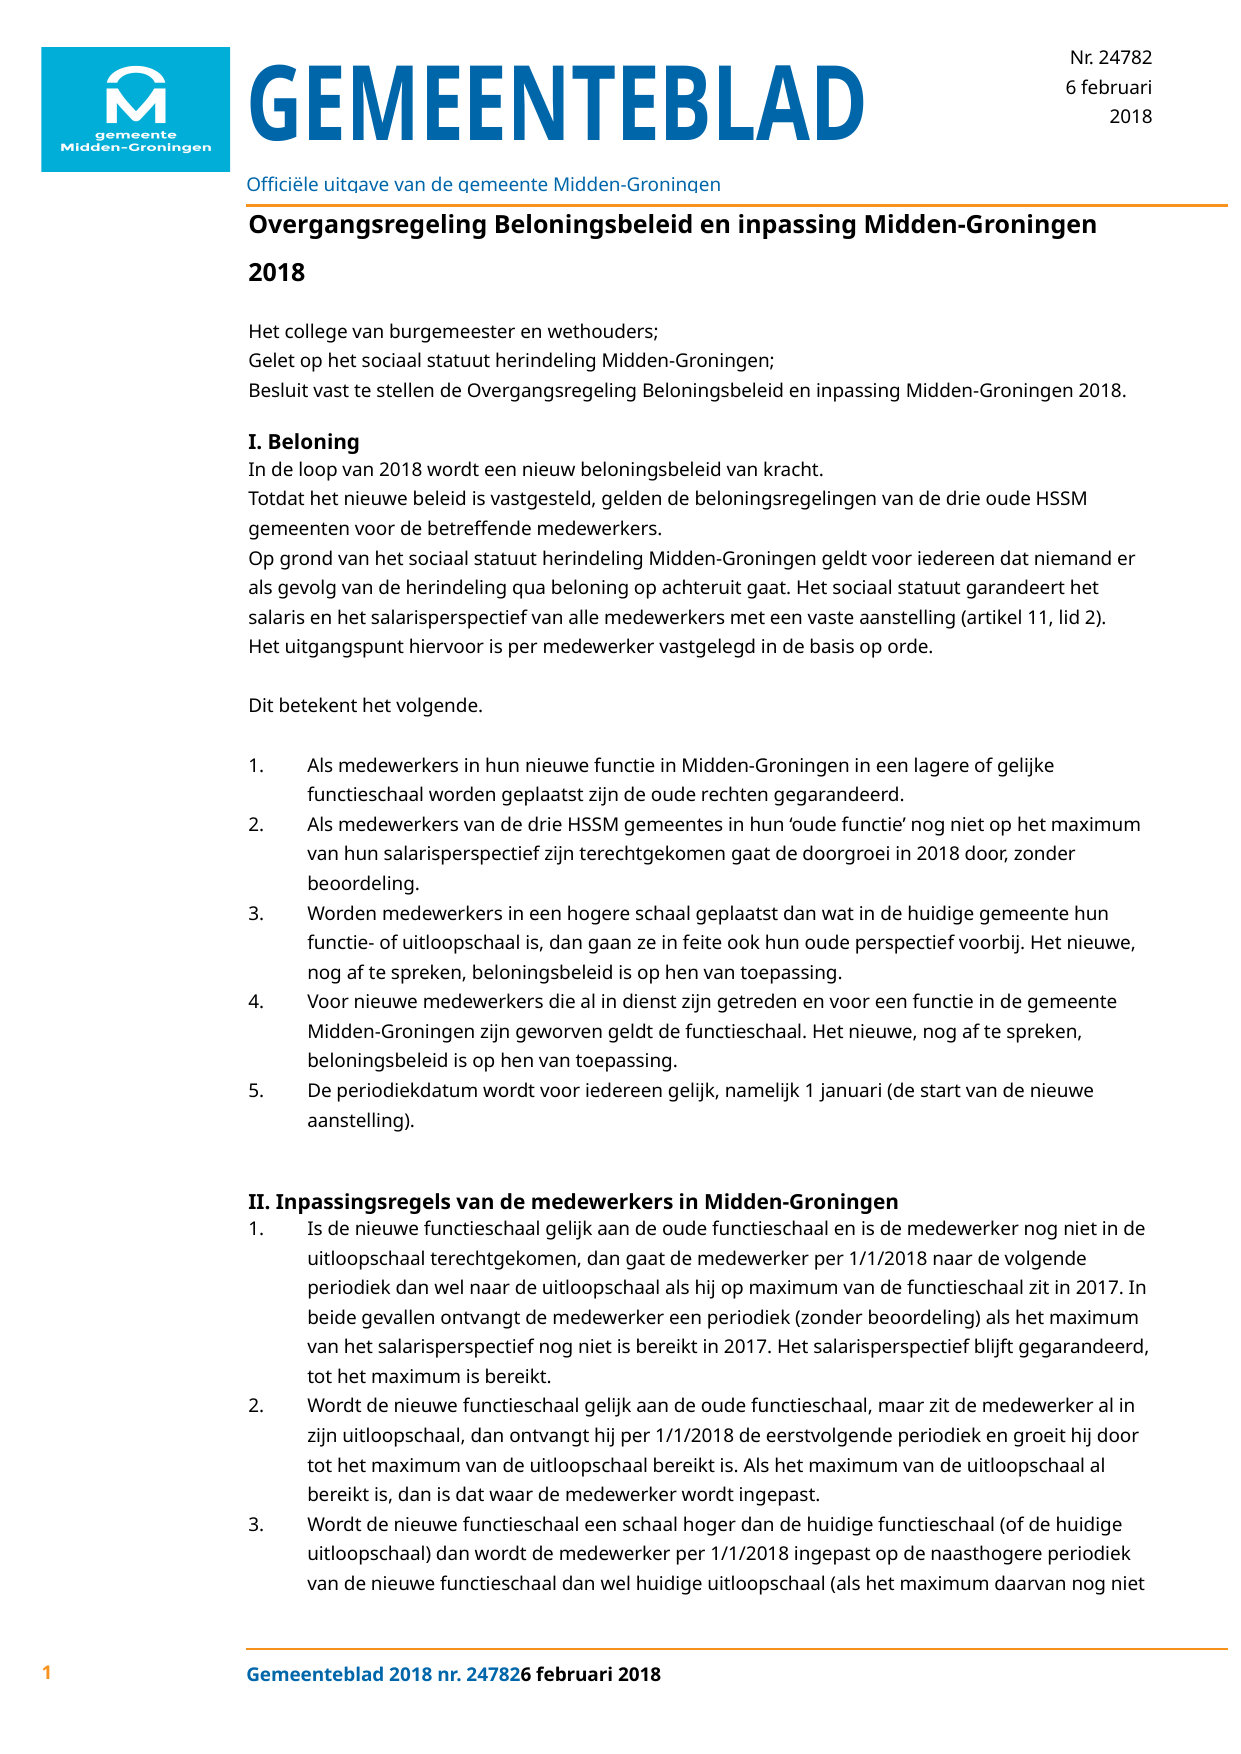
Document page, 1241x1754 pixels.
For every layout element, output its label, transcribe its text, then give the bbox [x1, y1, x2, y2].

list Wordt de nieuwe functieschaal een schaal hoger dan de huidige functieschaal (of de huidige uitloopschaal) dan wordt de medewerker per 1/1/2018 ingepast op de naasthogere periodiek van de nieuwe functieschaal dan wel huidige uitloopschaal (als het maximum daarvan nog niet [248, 1511, 1152, 1596]
text II. Inpassingsregels van de medewerkers in Midden-Groningen [248, 1187, 1152, 1215]
list Als medewerkers in hun nieuwe functie in Midden-Groningen in een lagere of gelijke functieschaal worden geplaatst zijn de oude rechten gegarandeerd. [248, 752, 1152, 807]
list Is de nieuwe functieschaal gelijk aan de oude functieschaal en is de medewerker nog niet in de uitloopschaal terechtgekomen, dan gaat de medewerker per 1/1/2018 naar de volgende periodiek dan wel naar de uitloopschaal als hij op maximum van de functieschaal zit in 2017. In beide gevallen ontvangt de medewerker een periodiek (zonder beoordeling) als het maximum van het salarisperspectief nog niet is bereikt in 2017. Het salarisperspectief blijft gegarandeerd, tot het maximum is bereikt. [248, 1215, 1152, 1389]
text Gelet op het sociaal statuut herindeling Midden-Groningen; [248, 347, 1152, 373]
text Overgangsregeling Beloningsbeleid en inpassing Midden-Groningen 2018 [248, 207, 1152, 288]
list Worden medewerkers in een hogere schaal geplaatst dan wat in de huidige gemeente hun functie- of uitloopschaal is, dan gaan ze in feite ook hun oude perspectief voorbij. Het nieuwe, nog af te spreken, beloningsbeleid is op hen van toepassing. [248, 900, 1152, 984]
list De periodiekdatum wordt voor iedereen gelijk, namelijk 1 januari (de start van de nieuwe aanstelling). [248, 1077, 1152, 1132]
text Besluit vast te stellen de Overgangsregeling Beloningsbeleid en inpassing Midden-Groningen 2018. [248, 377, 1152, 403]
list Wordt de nieuwe functieschaal gelijk aan de oude functieschaal, maar zit de medewerker al in zijn uitloopschaal, dan ontvangt hij per 1/1/2018 de eerstvolgende periodiek en groeit hij door tot het maximum van de uitloopschaal bereikt is. Als het maximum van de uitloopschaal al bereikt is, dan is dat waar de medewerker wordt ingepast. [248, 1393, 1152, 1507]
picture [184, 146, 190, 153]
text Dit betekent het volgende. [248, 693, 1152, 718]
picture [107, 89, 165, 122]
text Op grond van het sociaal statuut herindeling Midden-Groningen geldt voor iedereen dat niemand er als gevolg van de herindeling qua beloning op achteruit gaat. Het sociaal statuut garandeert het salaris en het salarisperspectief van alle medewerkers met een vaste aanstelling (artikel 11, lid 2). [248, 545, 1152, 629]
text Totdat het nieuwe beleid is vastgesteld, gelden de beloningsregelingen van de drie oude HSSM gemeenten voor de betreffende medewerkers. [248, 486, 1152, 541]
picture [108, 66, 164, 82]
text In de loop van 2018 wordt een nieuw beloningsbeleid van kracht. [248, 456, 1152, 482]
text Het college van burgemeester en wethouders; [248, 318, 1152, 344]
text I. Beloning [248, 427, 1152, 456]
list Als medewerkers van de drie HSSM gemeentes in hun ‘oude functie’ nog niet op het maximum van hun salarisperspectief zijn terechtgekomen gaat de doorgroei in 2018 door, zonder beoordeling. [248, 811, 1152, 896]
text Het uitgangspunt hiervoor is per medewerker vastgelegd in de basis op orde. [248, 633, 1152, 659]
list Voor nieuwe medewerkers die al in dienst zijn getreden en voor een functie in de gemeente Midden-Groningen zijn geworven geldt de functieschaal. Het nieuwe, nog af te spreken, beloningsbeleid is op hen van toepassing. [248, 988, 1152, 1073]
